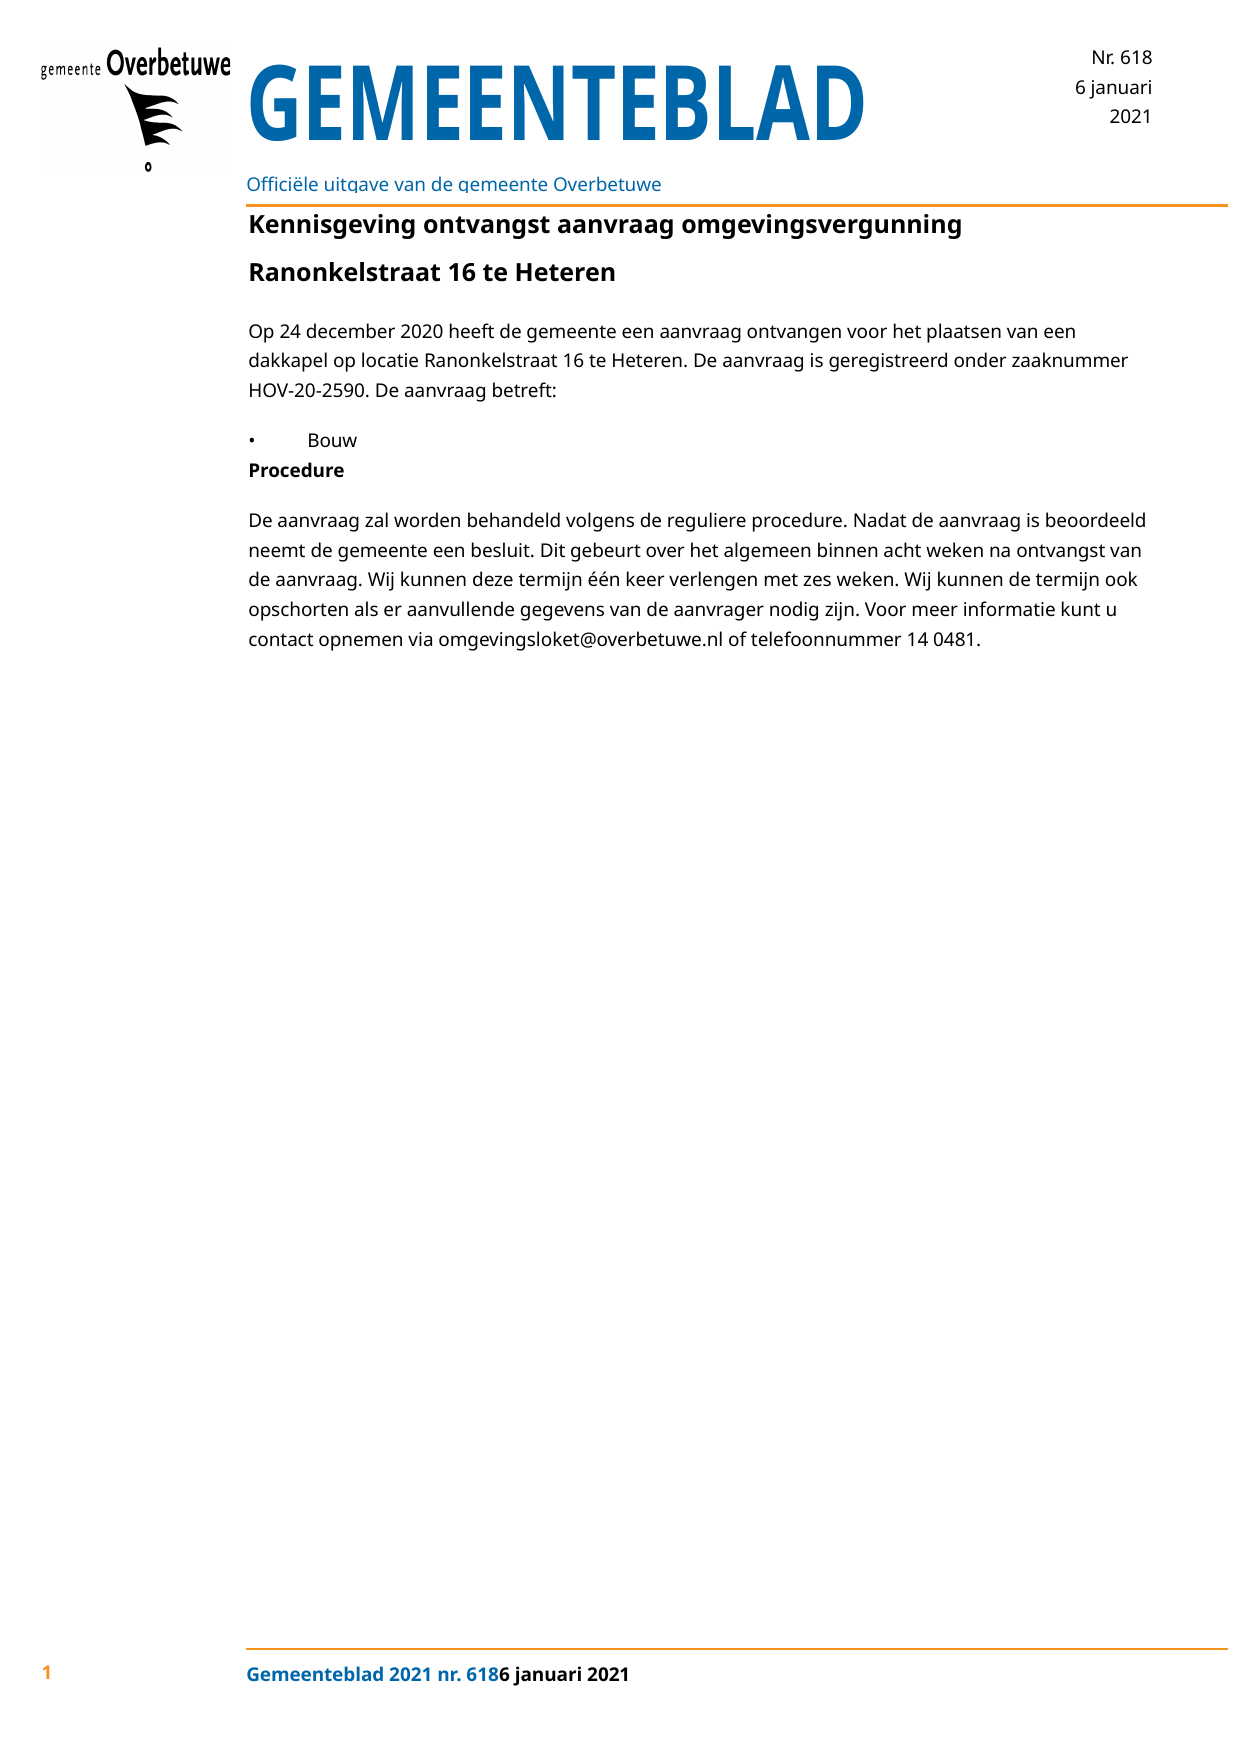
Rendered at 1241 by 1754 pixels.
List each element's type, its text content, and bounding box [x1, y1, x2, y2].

picture [41, 47, 231, 172]
text Op 24 december 2020 heeft de gemeente een aanvraag ontvangen voor het plaatsen van een dakkapel op locatie Ranonkelstraat 16 te Heteren. De aanvraag is geregistreerd onder zaaknummer HOV-20-2590. De aanvraag betreft: [248, 318, 1152, 403]
list Bouw [248, 427, 1152, 453]
text Procedure [248, 457, 1152, 483]
text De aanvraag zal worden behandeld volgens de reguliere procedure. Nadat de aanvraag is beoordeeld neemt de gemeente een besluit. Dit gebeurt over het algemeen binnen acht weken na ontvangst van de aanvraag. Wij kunnen deze termijn één keer verlengen met zes weken. Wij kunnen de termijn ook opschorten als er aanvullende gegevens van de aanvrager nodig zijn. Voor meer informatie kunt u contact opnemen via omgevingsloket@overbetuwe.nl of telefoonnummer 14 0481. [248, 507, 1152, 652]
text Kennisgeving ontvangst aanvraag omgevingsvergunning Ranonkelstraat 16 te Heteren [248, 207, 1152, 288]
